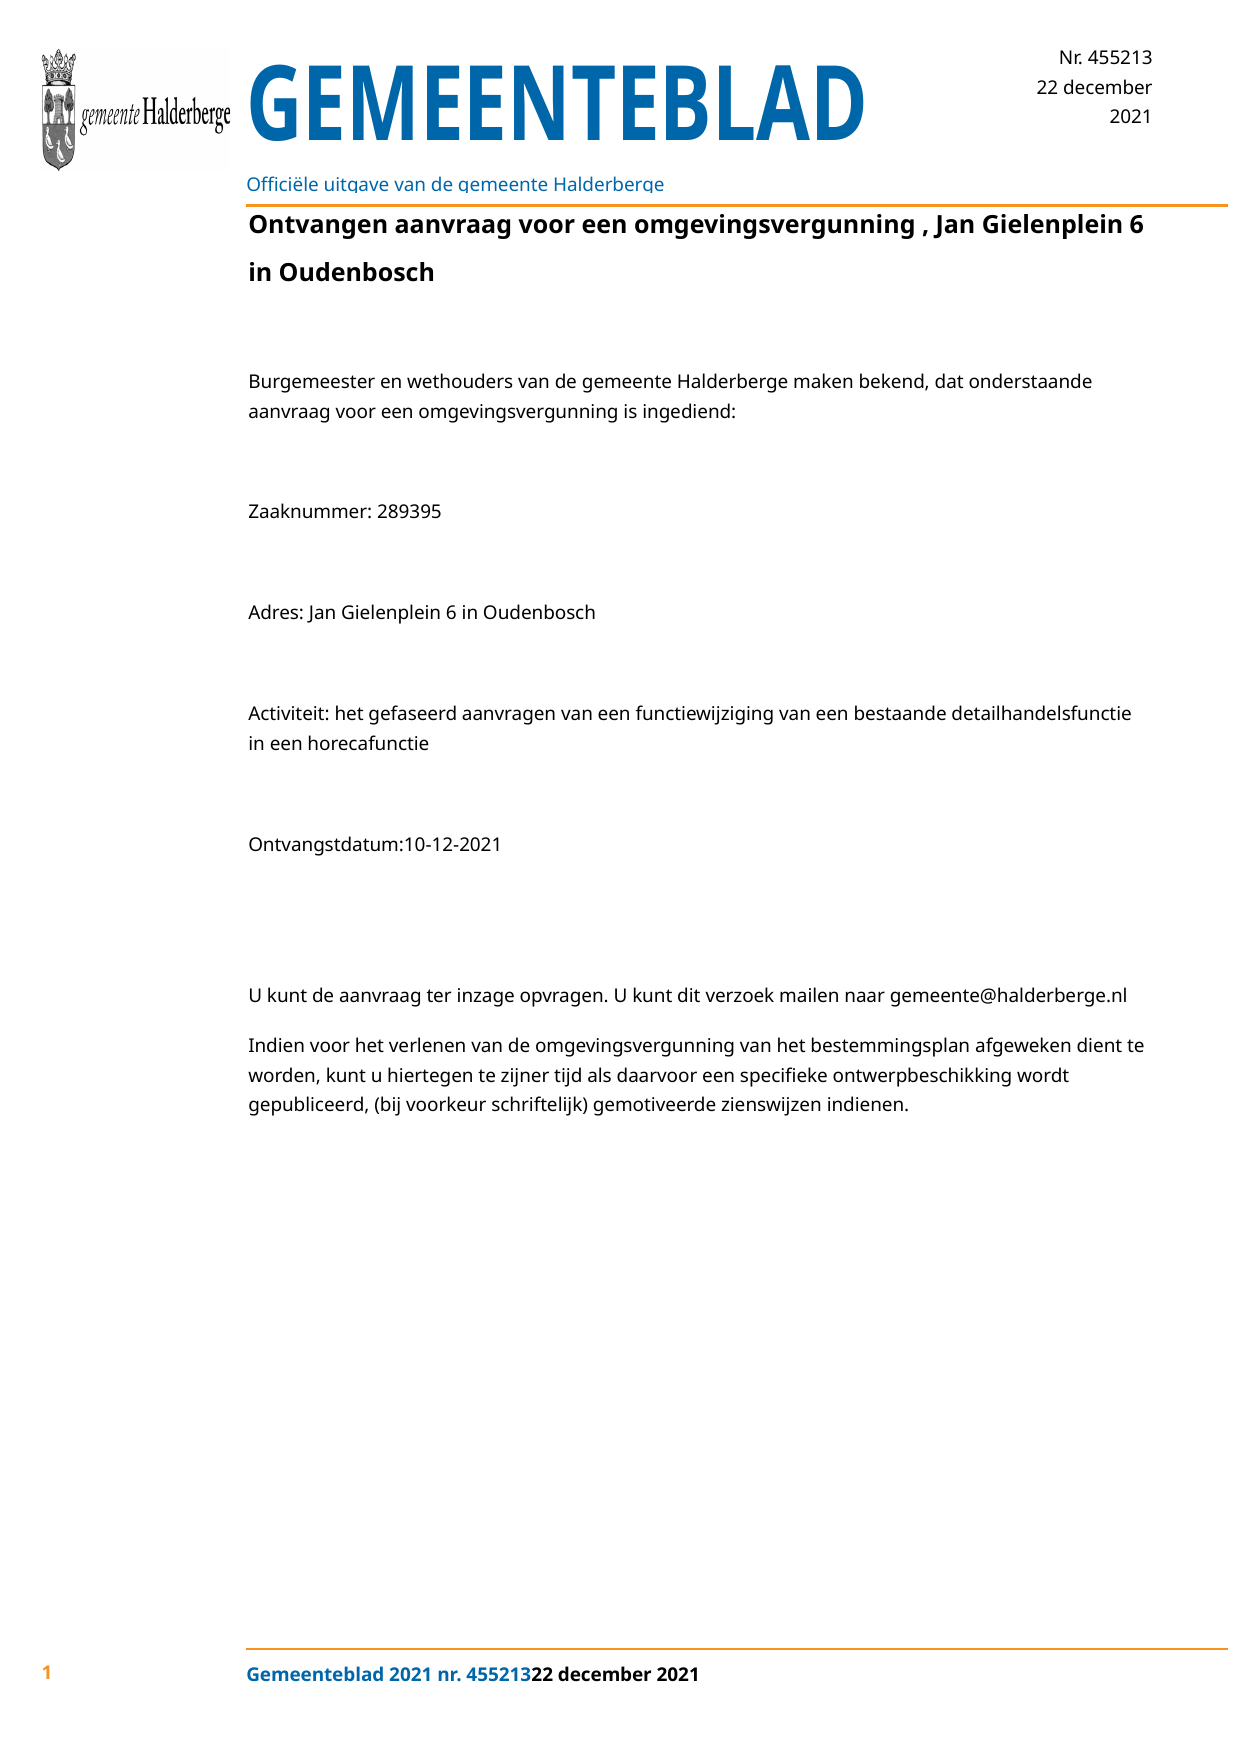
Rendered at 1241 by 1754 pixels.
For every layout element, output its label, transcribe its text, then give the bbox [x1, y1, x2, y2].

text U kunt de aanvraag ter inzage opvragen. U kunt dit verzoek mailen naar gemeente@halderberge.nl [248, 982, 1152, 1008]
text Indien voor het verlenen van de omgevingsvergunning van het bestemmingsplan afgeweken dient te worden, kunt u hiertegen te zijner tijd als daarvoor een specifieke ontwerpbeschikking wordt gepubliceerd, (bij voorkeur schriftelijk) gemotiveerde zienswijzen indienen. [248, 1032, 1152, 1117]
text Activiteit: het gefaseerd aanvragen van een functiewijziging van een bestaande detailhandelsfunctie in een horecafunctie [248, 700, 1152, 756]
text Ontvangen aanvraag voor een omgevingsvergunning , Jan Gielenplein 6 in Oudenbosch [248, 207, 1152, 288]
text Adres: Jan Gielenplein 6 in Oudenbosch [248, 599, 1152, 625]
text Ontvangstdatum:10-12-2021 [248, 831, 1152, 857]
picture [41, 47, 231, 172]
text Burgemeester en wethouders van de gemeente Halderberge maken bekend, dat onderstaande aanvraag voor een omgevingsvergunning is ingediend: [248, 368, 1152, 424]
text Zaaknummer: 289395 [248, 499, 1152, 524]
